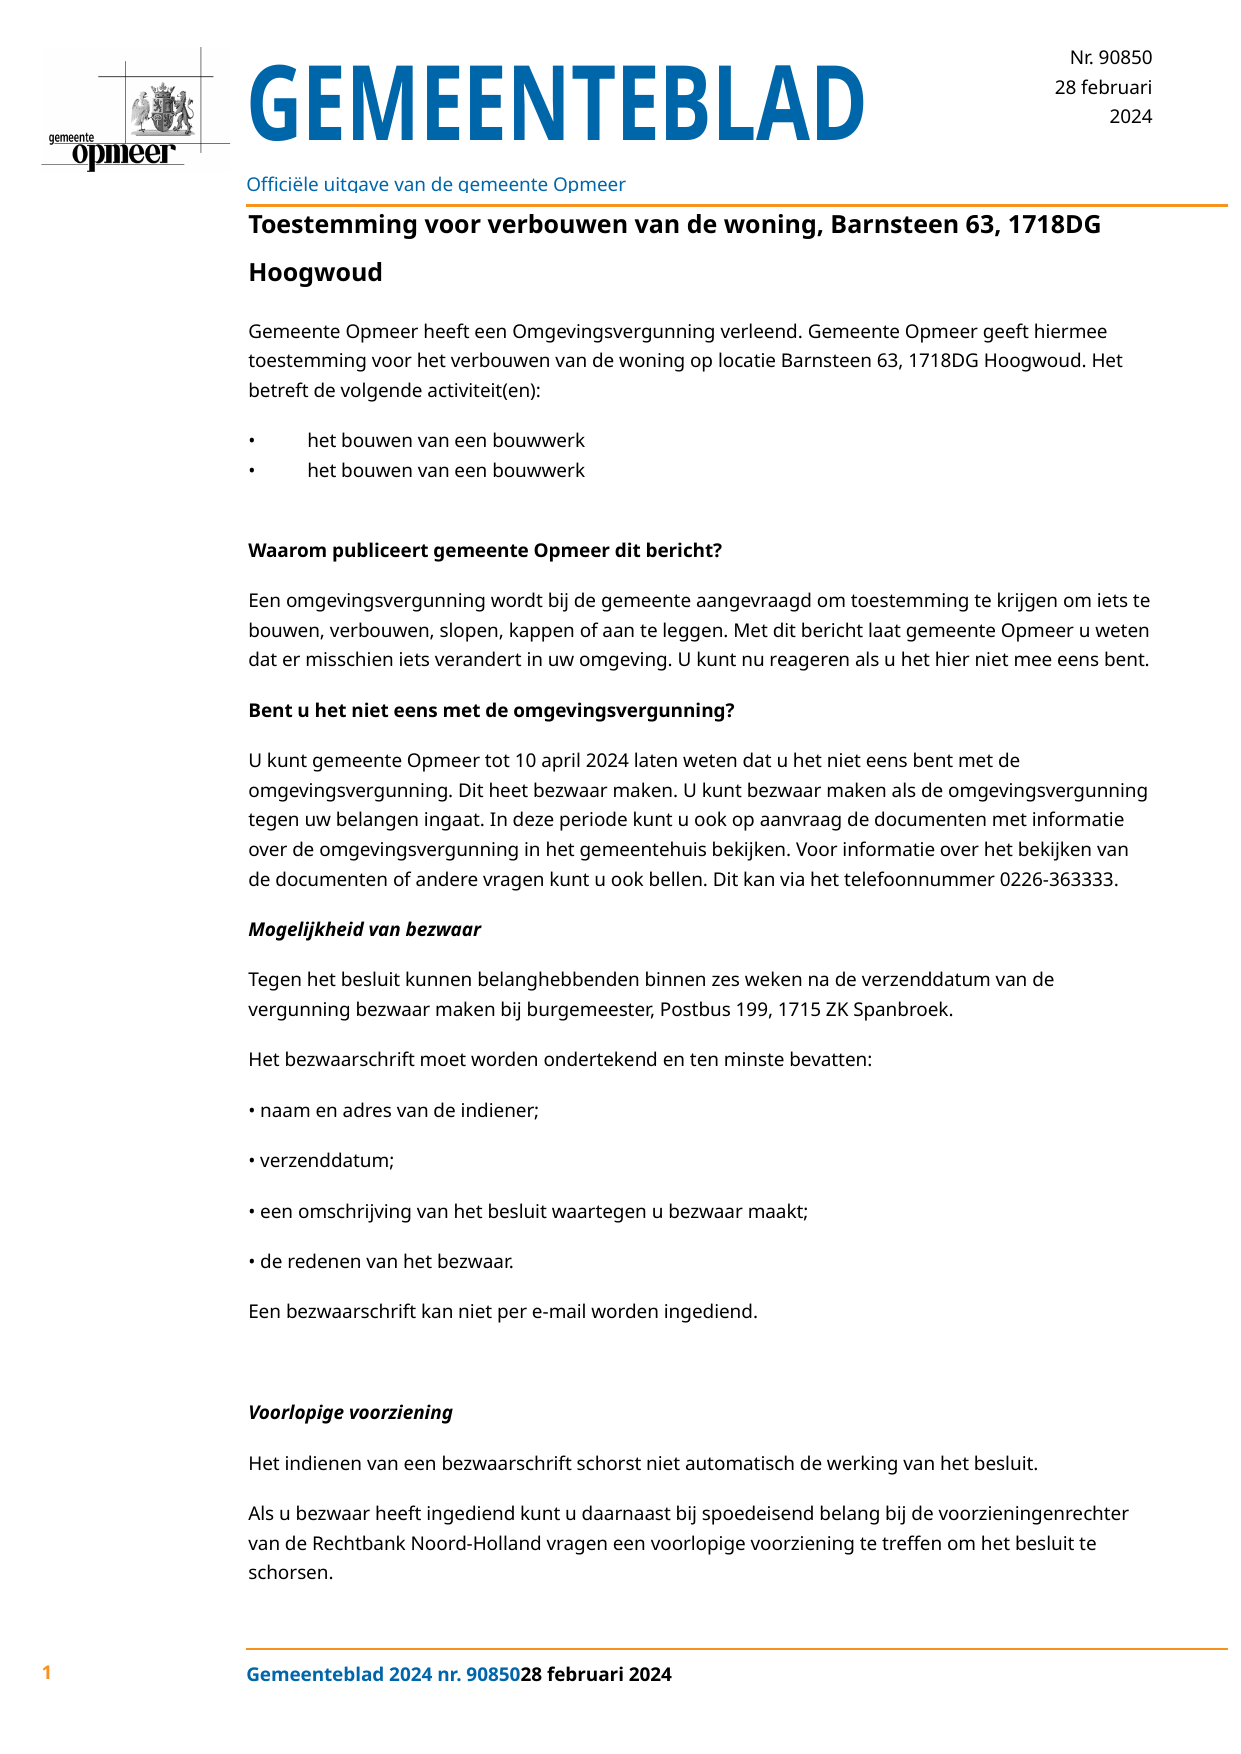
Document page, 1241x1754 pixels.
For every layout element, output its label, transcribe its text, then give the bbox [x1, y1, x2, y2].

text Als u bezwaar heeft ingediend kunt u daarnaast bij spoedeisend belang bij de voorzieningenrechter van de Rechtbank Noord-Holland vragen een voorlopige voorziening te treffen om het besluit te schorsen. [248, 1500, 1152, 1585]
text Het indienen van een bezwaarschrift schorst niet automatisch de werking van het besluit. [248, 1450, 1152, 1476]
text • verzenddatum; [248, 1147, 1152, 1173]
picture [41, 47, 231, 172]
text Het bezwaarschrift moet worden ondertekend en ten minste bevatten: [248, 1047, 1152, 1072]
text • een omschrijving van het besluit waartegen u bezwaar maakt; [248, 1198, 1152, 1224]
text Voorlopige voorziening [248, 1399, 1152, 1425]
list het bouwen van een bouwwerk [248, 427, 1152, 453]
text Bent u het niet eens met de omgevingsvergunning? [248, 697, 1152, 723]
text U kunt gemeente Opmeer tot 10 april 2024 laten weten dat u het niet eens bent met de omgevingsvergunning. Dit heet bezwaar maken. U kunt bezwaar maken als de omgevingsvergunning tegen uw belangen ingaat. In deze periode kunt u ook op aanvraag de documenten met informatie over de omgevingsvergunning in het gemeentehuis bekijken. Voor informatie over het bekijken van de documenten of andere vragen kunt u ook bellen. Dit kan via het telefoonnummer 0226-363333. [248, 747, 1152, 892]
text • naam en adres van de indiener; [248, 1097, 1152, 1123]
text Toestemming voor verbouwen van de woning, Barnsteen 63, 1718DG Hoogwoud [248, 207, 1152, 288]
list het bouwen van een bouwwerk [248, 457, 1152, 483]
text Gemeente Opmeer heeft een Omgevingsvergunning verleend. Gemeente Opmeer geeft hiermee toestemming voor het verbouwen van de woning op locatie Barnsteen 63, 1718DG Hoogwoud. Het betreft de volgende activiteit(en): [248, 318, 1152, 403]
text Een bezwaarschrift kan niet per e-mail worden ingediend. [248, 1299, 1152, 1324]
text Waarom publiceert gemeente Opmeer dit bericht? [248, 537, 1152, 563]
text • de redenen van het bezwaar. [248, 1248, 1152, 1274]
text Tegen het besluit kunnen belanghebbenden binnen zes weken na de verzenddatum van de vergunning bezwaar maken bij burgemeester, Postbus 199, 1715 ZK Spanbroek. [248, 967, 1152, 1022]
text Mogelijkheid van bezwaar [248, 916, 1152, 942]
text Een omgevingsvergunning wordt bij de gemeente aangevraagd om toestemming te krijgen om iets te bouwen, verbouwen, slopen, kappen of aan te leggen. Met dit bericht laat gemeente Opmeer u weten dat er misschien iets verandert in uw omgeving. U kunt nu reageren als u het hier niet mee eens bent. [248, 587, 1152, 672]
